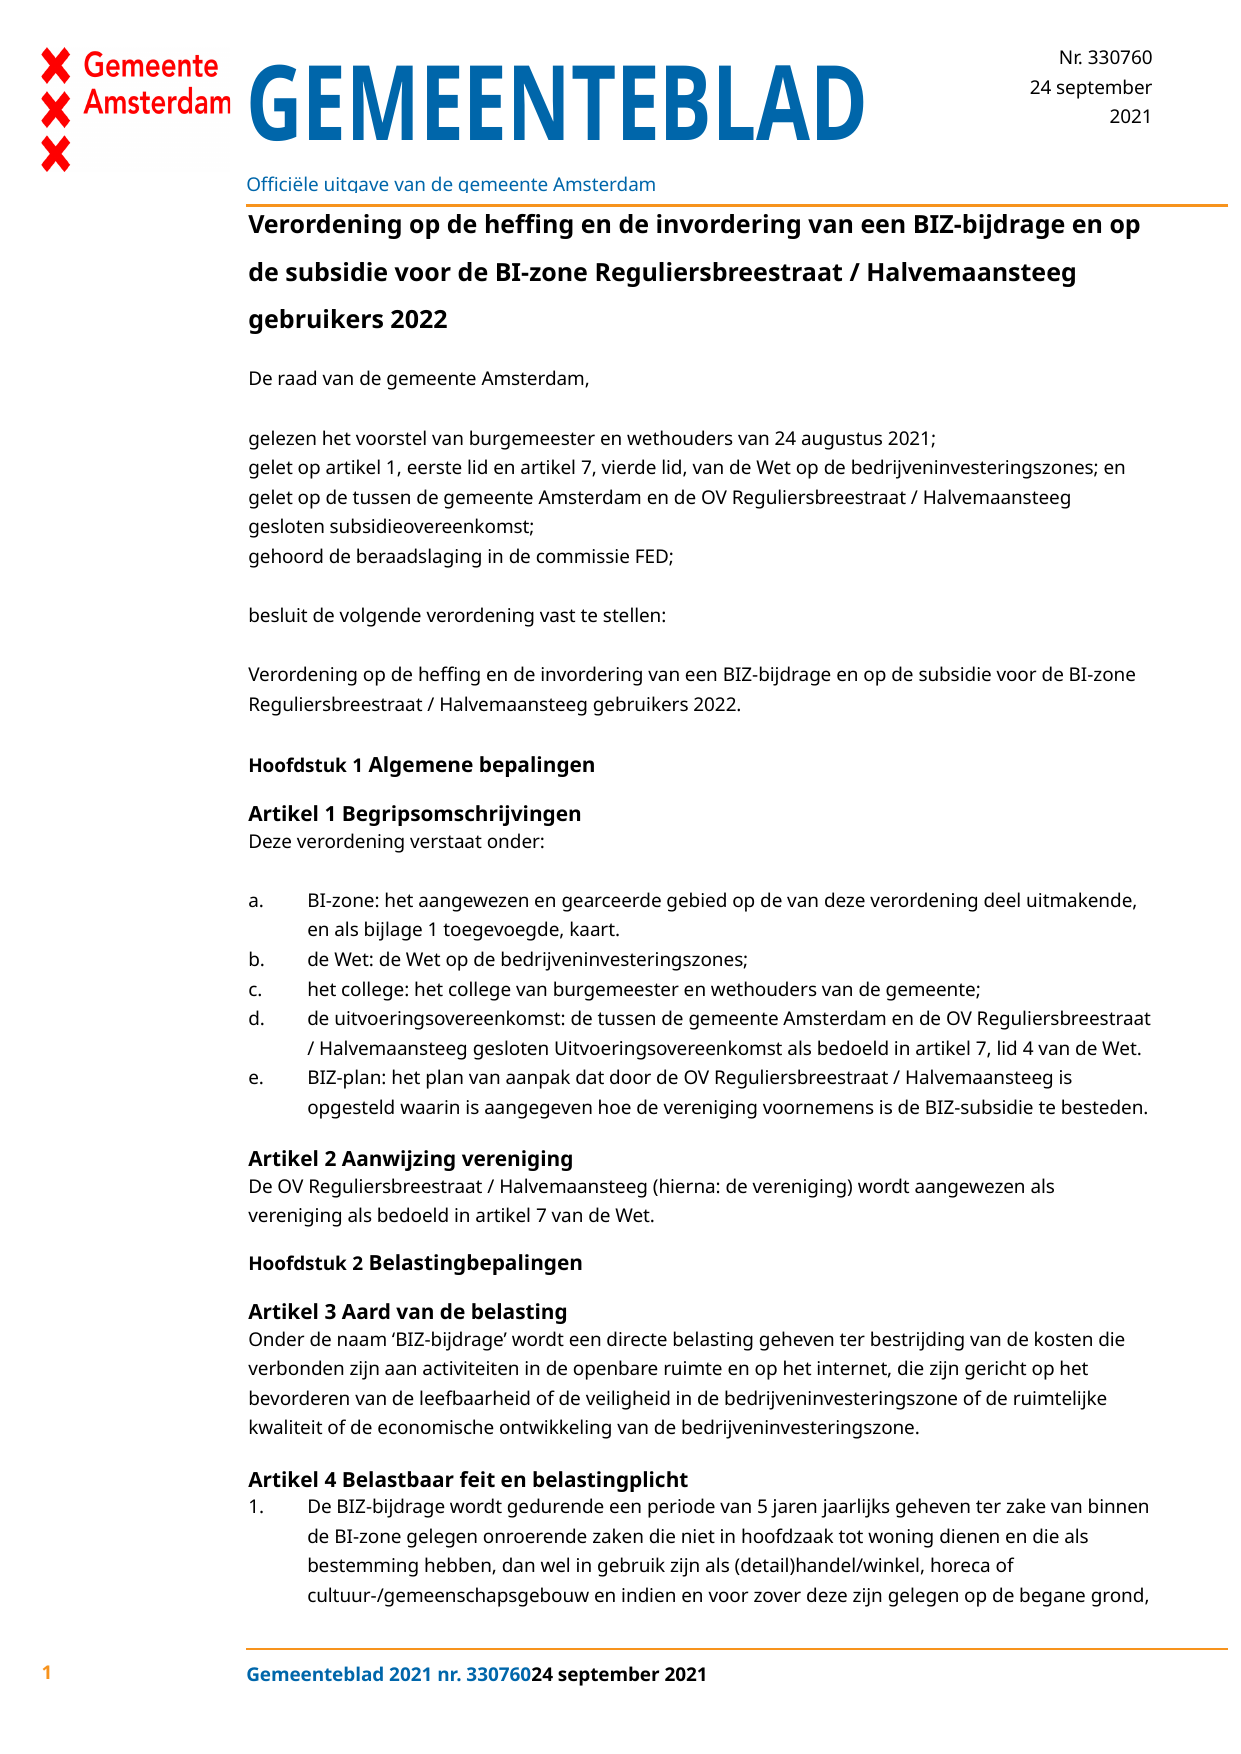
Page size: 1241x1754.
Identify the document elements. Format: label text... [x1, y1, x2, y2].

text gelezen het voorstel van burgemeester en wethouders van 24 augustus 2021; [248, 425, 1152, 450]
text Onder de naam ‘BIZ-bijdrage’ wordt een directe belasting geheven ter bestrijding van de kosten die verbonden zijn aan activiteiten in de openbare ruimte en op het internet, die zijn gericht op het bevorderen van de leefbaarheid of de veiligheid in de bedrijveninvesteringszone of de ruimtelijke kwaliteit of de economische ontwikkeling van de bedrijveninvesteringszone. [248, 1326, 1152, 1440]
list de Wet: de Wet op de bedrijveninvesteringszones; [248, 946, 1152, 972]
text Hoofdstuk 1 Algemene bepalingen [248, 750, 1152, 778]
text De raad van de gemeente Amsterdam, [248, 366, 1152, 391]
text Artikel 2 Aanwijzing vereniging [248, 1144, 1152, 1173]
text Deze verordening verstaat onder: [248, 828, 1152, 853]
list BIZ-plan: het plan van aanpak dat door de OV Reguliersbreestraat / Halvemaansteeg is opgesteld waarin is aangegeven hoe de vereniging voornemens is de BIZ-subsidie te besteden. [248, 1064, 1152, 1120]
picture [41, 47, 231, 172]
list de uitvoeringsovereenkomst: de tussen de gemeente Amsterdam en de OV Reguliersbreestraat / Halvemaansteeg gesloten Uitvoeringsovereenkomst als bedoeld in artikel 7, lid 4 van de Wet. [248, 1005, 1152, 1061]
list BI-zone: het aangewezen en gearceerde gebied op de van deze verordening deel uitmakende, en als bijlage 1 toegevoegde, kaart. [248, 887, 1152, 942]
text gelet op artikel 1, eerste lid en artikel 7, vierde lid, van de Wet op de bedrijveninvesteringszones; en gelet op de tussen de gemeente Amsterdam en de OV Reguliersbreestraat / Halvemaansteeg gesloten subsidieovereenkomst; [248, 454, 1152, 539]
text De OV Reguliersbreestraat / Halvemaansteeg (hierna: de vereniging) wordt aangewezen als vereniging als bedoeld in artikel 7 van de Wet. [248, 1173, 1152, 1228]
text Verordening op de heffing en de invordering van een BIZ-bijdrage en op de subsidie voor de BI-zone Reguliersbreestraat / Halvemaansteeg gebruikers 2022 [248, 207, 1152, 336]
text besluit de volgende verordening vast te stellen: [248, 602, 1152, 628]
list het college: het college van burgemeester en wethouders van de gemeente; [248, 976, 1152, 1001]
text gehoord de beraadslaging in de commissie FED; [248, 543, 1152, 569]
text Verordening op de heffing en de invordering van een BIZ-bijdrage en op de subsidie voor de BI-zone Reguliersbreestraat / Halvemaansteeg gebruikers 2022. [248, 661, 1152, 717]
text Artikel 4 Belastbaar feit en belastingplicht [248, 1465, 1152, 1493]
text Artikel 3 Aard van de belasting [248, 1297, 1152, 1326]
text Artikel 1 Begripsomschrijvingen [248, 799, 1152, 828]
list De BIZ-bijdrage wordt gedurende een periode van 5 jaren jaarlijks geheven ter zake van binnen de BI-zone gelegen onroerende zaken die niet in hoofdzaak tot woning dienen en die als bestemming hebben, dan wel in gebruik zijn als (detail)handel/winkel, horeca of cultuur-/gemeenschapsgebouw en indien en voor zover deze zijn gelegen op de begane grond, [248, 1493, 1152, 1608]
text Hoofdstuk 2 Belastingbepalingen [248, 1248, 1152, 1277]
